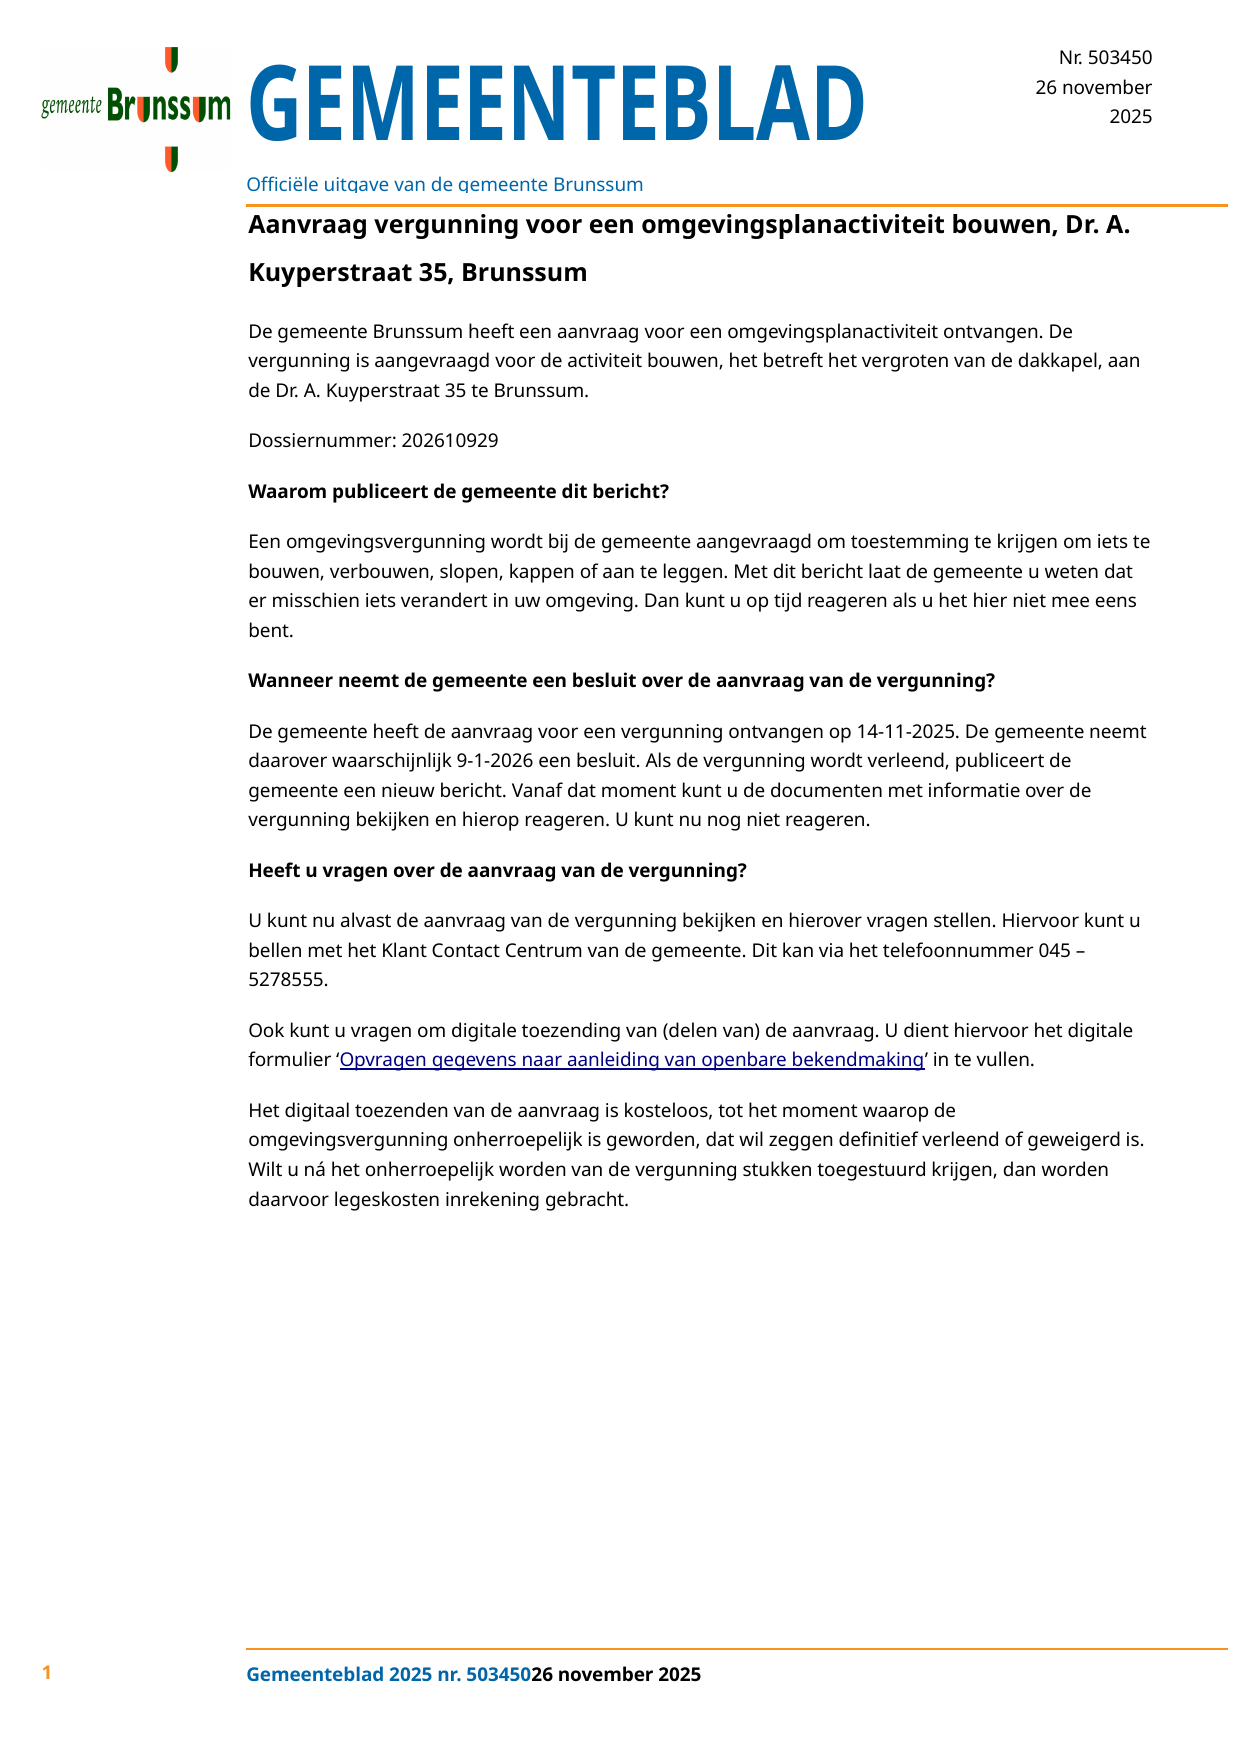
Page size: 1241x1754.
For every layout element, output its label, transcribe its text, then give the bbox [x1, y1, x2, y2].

text De gemeente Brunssum heeft een aanvraag voor een omgevingsplanactiviteit ontvangen. De vergunning is aangevraagd voor de activiteit bouwen, het betreft het vergroten van de dakkapel, aan de Dr. A. Kuyperstraat 35 te Brunssum. [248, 318, 1152, 403]
text Een omgevingsvergunning wordt bij de gemeente aangevraagd om toestemming te krijgen om iets te bouwen, verbouwen, slopen, kappen of aan te leggen. Met dit bericht laat de gemeente u weten dat er misschien iets verandert in uw omgeving. Dan kunt u op tijd reageren als u het hier niet mee eens bent. [248, 528, 1152, 643]
text Waarom publiceert de gemeente dit bericht? [248, 478, 1152, 504]
picture [41, 47, 231, 172]
text U kunt nu alvast de aanvraag van de vergunning bekijken en hierover vragen stellen. Hiervoor kunt u bellen met het Klant Contact Centrum van de gemeente. Dit kan via het telefoonnummer 045 – 5278555. [248, 907, 1152, 992]
text Wanneer neemt de gemeente een besluit over de aanvraag van de vergunning? [248, 667, 1152, 693]
text Dossiernummer: 202610929 [248, 427, 1152, 453]
text Aanvraag vergunning voor een omgevingsplanactiviteit bouwen, Dr. A. Kuyperstraat 35, Brunssum [248, 207, 1152, 288]
text Heeft u vragen over de aanvraag van de vergunning? [248, 857, 1152, 883]
text Het digitaal toezenden van de aanvraag is kosteloos, tot het moment waarop de omgevingsvergunning onherroepelijk is geworden, dat wil zeggen definitief verleend of geweigerd is. Wilt u ná het onherroepelijk worden van de vergunning stukken toegestuurd krijgen, dan worden daarvoor legeskosten inrekening gebracht. [248, 1097, 1152, 1212]
text Ook kunt u vragen om digitale toezending van (delen van) de aanvraag. U dient hiervoor het digitale formulier ‘Opvragen gegevens naar aanleiding van openbare bekendmaking’ in te vullen. [248, 1017, 1152, 1072]
text De gemeente heeft de aanvraag voor een vergunning ontvangen op 14-11-2025. De gemeente neemt daarover waarschijnlijk 9-1-2026 een besluit. Als de vergunning wordt verleend, publiceert de gemeente een nieuw bericht. Vanaf dat moment kunt u de documenten met informatie over de vergunning bekijken en hierop reageren. U kunt nu nog niet reageren. [248, 718, 1152, 832]
